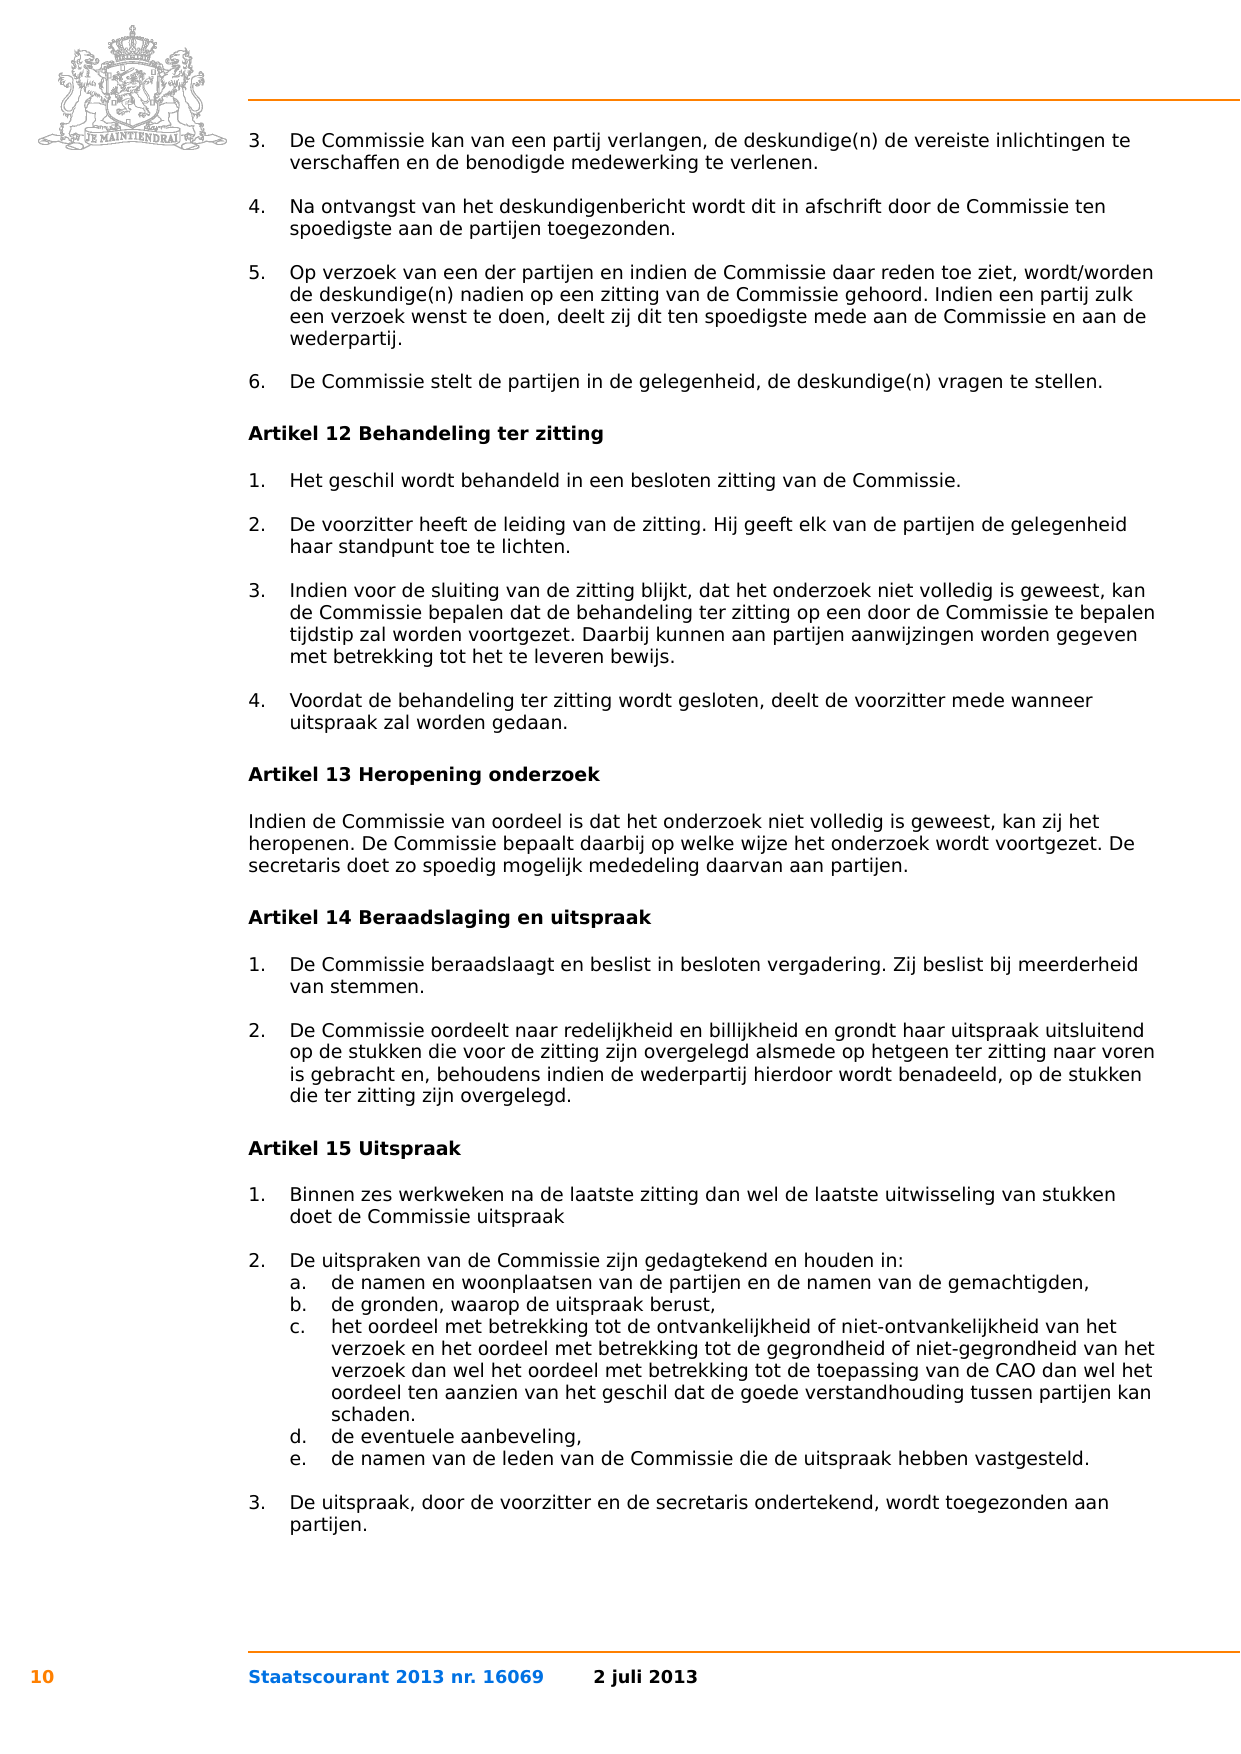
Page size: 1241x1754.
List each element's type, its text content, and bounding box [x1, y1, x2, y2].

text 1. Binnen zes werkweken na de laatste zitting dan wel de laatste uitwisseling van stukken doet de Commissie uitspraak [248, 1184, 1163, 1228]
text 1. De Commissie beraadslaagt en beslist in besloten vergadering. Zij beslist bij meerderheid van stemmen. [248, 954, 1163, 998]
text a. de namen en woonplaatsen van de partijen en de namen van de gemachtigden, [289, 1272, 1163, 1294]
text 3. De Commissie kan van een partij verlangen, de deskundige(n) de vereiste inlichtingen te verschaffen en de benodigde medewerking te verlenen. [248, 130, 1163, 174]
text 4. Na ontvangst van het deskundigenbericht wordt dit in afschrift door de Commissie ten spoedigste aan de partijen toegezonden. [248, 196, 1163, 240]
text 6. De Commissie stelt de partijen in de gelegenheid, de deskundige(n) vragen te stellen. [248, 371, 1163, 393]
text 2. De uitspraken van de Commissie zijn gedagtekend en houden in: [248, 1250, 1163, 1272]
text 5. Op verzoek van een der partijen en indien de Commissie daar reden toe ziet, wordt/worden de deskundige(n) nadien op een zitting van de Commissie gehoord. Indien een partij zulk een verzoek wenst te doen, deelt zij dit ten spoedigste mede aan de Commissie en aan de wederpartij. [248, 262, 1163, 349]
text d. de eventuele aanbeveling, [289, 1426, 1163, 1448]
subtitle Artikel 14 Beraadslaging en uitspraak [248, 907, 1163, 929]
picture [38, 25, 227, 150]
text 3. Indien voor de sluiting van de zitting blijkt, dat het onderzoek niet volledig is geweest, kan de Commissie bepalen dat de behandeling ter zitting op een door de Commissie te bepalen tijdstip zal worden voortgezet. Daarbij kunnen aan partijen aanwijzingen worden gegeven met betrekking tot het te leveren bewijs. [248, 580, 1163, 668]
subtitle Artikel 13 Heropening onderzoek [248, 764, 1163, 786]
text Indien de Commissie van oordeel is dat het onderzoek niet volledig is geweest, kan zij het heropenen. De Commissie bepaalt daarbij op welke wijze het onderzoek wordt voortgezet. De secretaris doet zo spoedig mogelijk mededeling daarvan aan partijen. [248, 811, 1163, 877]
text b. de gronden, waarop de uitspraak berust, [289, 1294, 1163, 1316]
text c. het oordeel met betrekking tot de ontvankelijkheid of niet-ontvankelijkheid van het verzoek en het oordeel met betrekking tot de gegrondheid of niet-gegrondheid van het verzoek dan wel het oordeel met betrekking tot de toepassing van de CAO dan wel het oordeel ten aanzien van het geschil dat de goede verstandhouding tussen partijen kan schaden. [289, 1316, 1163, 1426]
text e. de namen van de leden van de Commissie die de uitspraak hebben vastgesteld. [289, 1448, 1163, 1470]
subtitle Artikel 15 Uitspraak [248, 1137, 1163, 1159]
subtitle Artikel 12 Behandeling ter zitting [248, 423, 1163, 445]
text 2. De voorzitter heeft de leiding van de zitting. Hij geeft elk van de partijen de gelegenheid haar standpunt toe te lichten. [248, 514, 1163, 558]
text 1. Het geschil wordt behandeld in een besloten zitting van de Commissie. [248, 470, 1163, 492]
text 3. De uitspraak, door de voorzitter en de secretaris ondertekend, wordt toegezonden aan partijen. [248, 1492, 1163, 1536]
text 2. De Commissie oordeelt naar redelijkheid en billijkheid en grondt haar uitspraak uitsluitend op de stukken die voor de zitting zijn overgelegd alsmede op hetgeen ter zitting naar voren is gebracht en, behoudens indien de wederpartij hierdoor wordt benadeeld, op de stukken die ter zitting zijn overgelegd. [248, 1019, 1163, 1107]
text 4. Voordat de behandeling ter zitting wordt gesloten, deelt de voorzitter mede wanneer uitspraak zal worden gedaan. [248, 690, 1163, 734]
